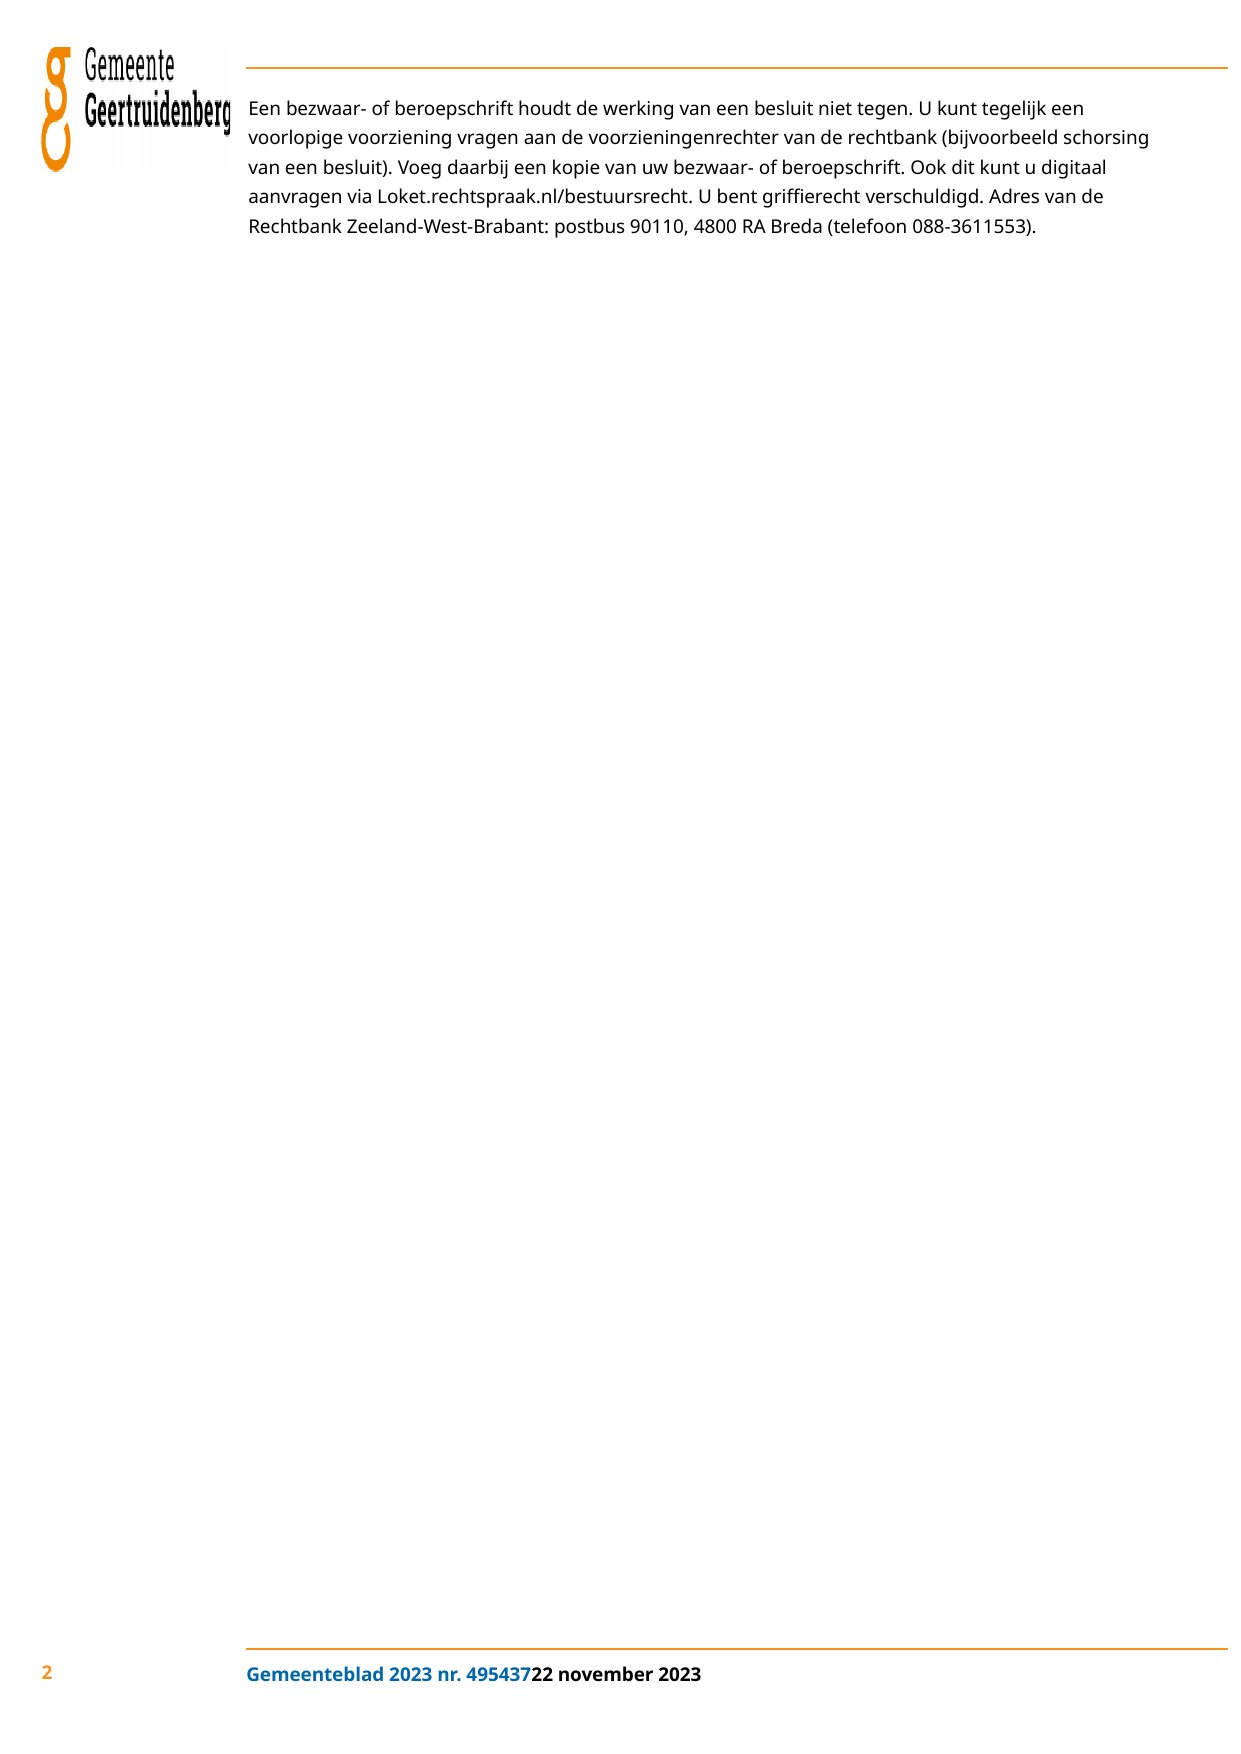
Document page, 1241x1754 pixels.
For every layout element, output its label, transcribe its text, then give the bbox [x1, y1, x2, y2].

picture [41, 47, 231, 172]
text Een bezwaar- of beroepschrift houdt de werking van een besluit niet tegen. U kunt tegelijk een voorlopige voorziening vragen aan de voorzieningenrechter van de rechtbank (bijvoorbeeld schorsing van een besluit). Voeg daarbij een kopie van uw bezwaar- of beroepschrift. Ook dit kunt u digitaal aanvragen via Loket.rechtspraak.nl/bestuursrecht. U bent griffierecht verschuldigd. Adres van de Rechtbank Zeeland-West-Brabant: postbus 90110, 4800 RA Breda (telefoon 088-3611553). [248, 95, 1152, 239]
